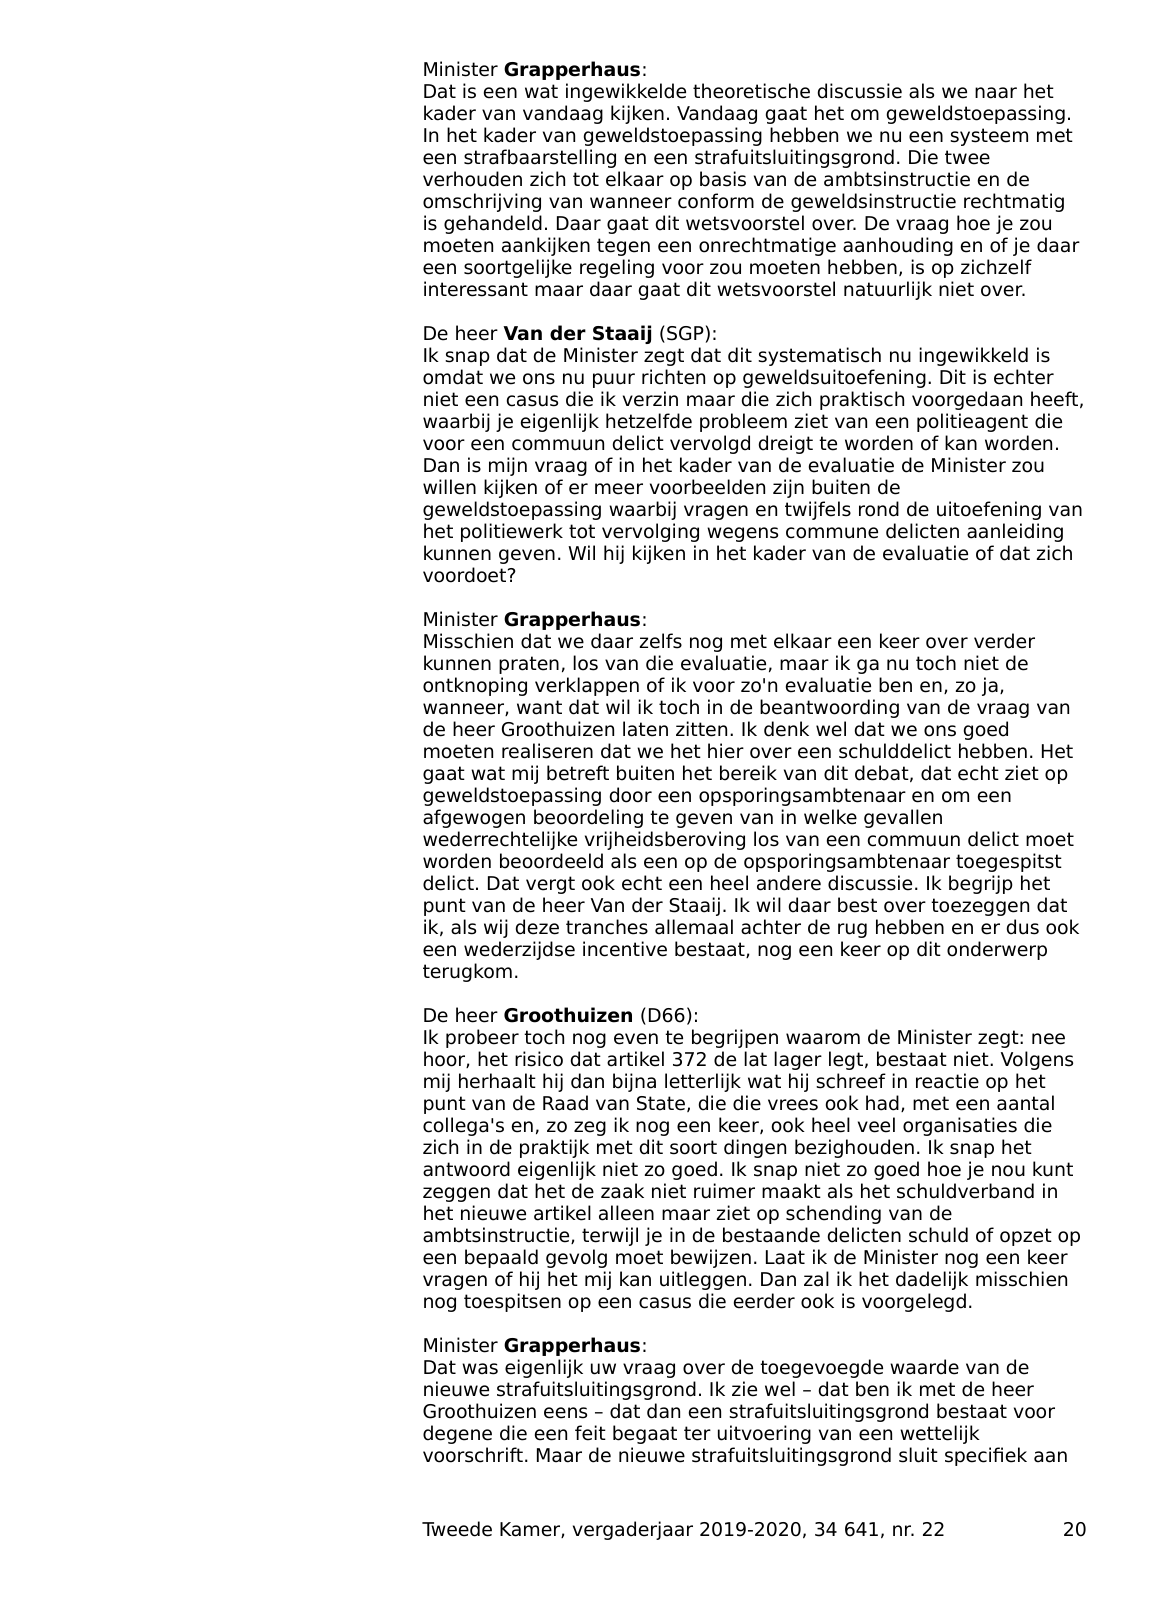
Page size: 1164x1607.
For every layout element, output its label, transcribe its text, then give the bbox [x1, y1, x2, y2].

text Dat was eigenlijk uw vraag over de toegevoegde waarde van de nieuwe strafuitsluitingsgrond. Ik zie wel – dat ben ik met de heer Groothuizen eens – dat dan een strafuitsluitingsgrond bestaat voor degene die een feit begaat ter uitvoering van een wettelijk voorschrift. Maar de nieuwe strafuitsluitingsgrond sluit specifiek aan [422, 1357, 1087, 1467]
text Misschien dat we daar zelfs nog met elkaar een keer over verder kunnen praten, los van die evaluatie, maar ik ga nu toch niet de ontknoping verklappen of ik voor zo'n evaluatie ben en, zo ja, wanneer, want dat wil ik toch in de beantwoording van de vraag van de heer Groothuizen laten zitten. Ik denk wel dat we ons goed moeten realiseren dat we het hier over een schulddelict hebben. Het gaat wat mij betreft buiten het bereik van dit debat, dat echt ziet op geweldstoepassing door een opsporingsambtenaar en om een afgewogen beoordeling te geven van in welke gevallen wederrechtelijke vrijheidsberoving los van een commuun delict moet worden beoordeeld als een op de opsporingsambtenaar toegespitst delict. Dat vergt ook echt een heel andere discussie. Ik begrijp het punt van de heer Van der Staaij. Ik wil daar best over toezeggen dat ik, als wij deze tranches allemaal achter de rug hebben en er dus ook een wederzijdse incentive bestaat, nog een keer op dit onderwerp terugkom. [422, 631, 1087, 983]
text Dat is een wat ingewikkelde theoretische discussie als we naar het kader van vandaag kijken. Vandaag gaat het om geweldstoepassing. In het kader van geweldstoepassing hebben we nu een systeem met een strafbaarstelling en een strafuitsluitingsgrond. Die twee verhouden zich tot elkaar op basis van de ambtsinstructie en de omschrijving van wanneer conform de geweldsinstructie rechtmatig is gehandeld. Daar gaat dit wetsvoorstel over. De vraag hoe je zou moeten aankijken tegen een onrechtmatige aanhouding en of je daar een soortgelijke regeling voor zou moeten hebben, is op zichzelf interessant maar daar gaat dit wetsvoorstel natuurlijk niet over. [422, 81, 1087, 301]
text De heer Van der Staaij (SGP): [422, 323, 1087, 345]
text Ik snap dat de Minister zegt dat dit systematisch nu ingewikkeld is omdat we ons nu puur richten op geweldsuitoefening. Dit is echter niet een casus die ik verzin maar die zich praktisch voorgedaan heeft, waarbij je eigenlijk hetzelfde probleem ziet van een politieagent die voor een commuun delict vervolgd dreigt te worden of kan worden. Dan is mijn vraag of in het kader van de evaluatie de Minister zou willen kijken of er meer voorbeelden zijn buiten de geweldstoepassing waarbij vragen en twijfels rond de uitoefening van het politiewerk tot vervolging wegens commune delicten aanleiding kunnen geven. Wil hij kijken in het kader van de evaluatie of dat zich voordoet? [422, 345, 1087, 587]
text Minister Grapperhaus: [422, 609, 1087, 631]
text Ik probeer toch nog even te begrijpen waarom de Minister zegt: nee hoor, het risico dat artikel 372 de lat lager legt, bestaat niet. Volgens mij herhaalt hij dan bijna letterlijk wat hij schreef in reactie op het punt van de Raad van State, die die vrees ook had, met een aantal collega's en, zo zeg ik nog een keer, ook heel veel organisaties die zich in de praktijk met dit soort dingen bezighouden. Ik snap het antwoord eigenlijk niet zo goed. Ik snap niet zo goed hoe je nou kunt zeggen dat het de zaak niet ruimer maakt als het schuldverband in het nieuwe artikel alleen maar ziet op schending van de ambtsinstructie, terwijl je in de bestaande delicten schuld of opzet op een bepaald gevolg moet bewijzen. Laat ik de Minister nog een keer vragen of hij het mij kan uitleggen. Dan zal ik het dadelijk misschien nog toespitsen op een casus die eerder ook is voorgelegd. [422, 1027, 1087, 1312]
text Minister Grapperhaus: [422, 1335, 1087, 1357]
text De heer Groothuizen (D66): [422, 1005, 1087, 1027]
text Minister Grapperhaus: [422, 59, 1087, 81]
